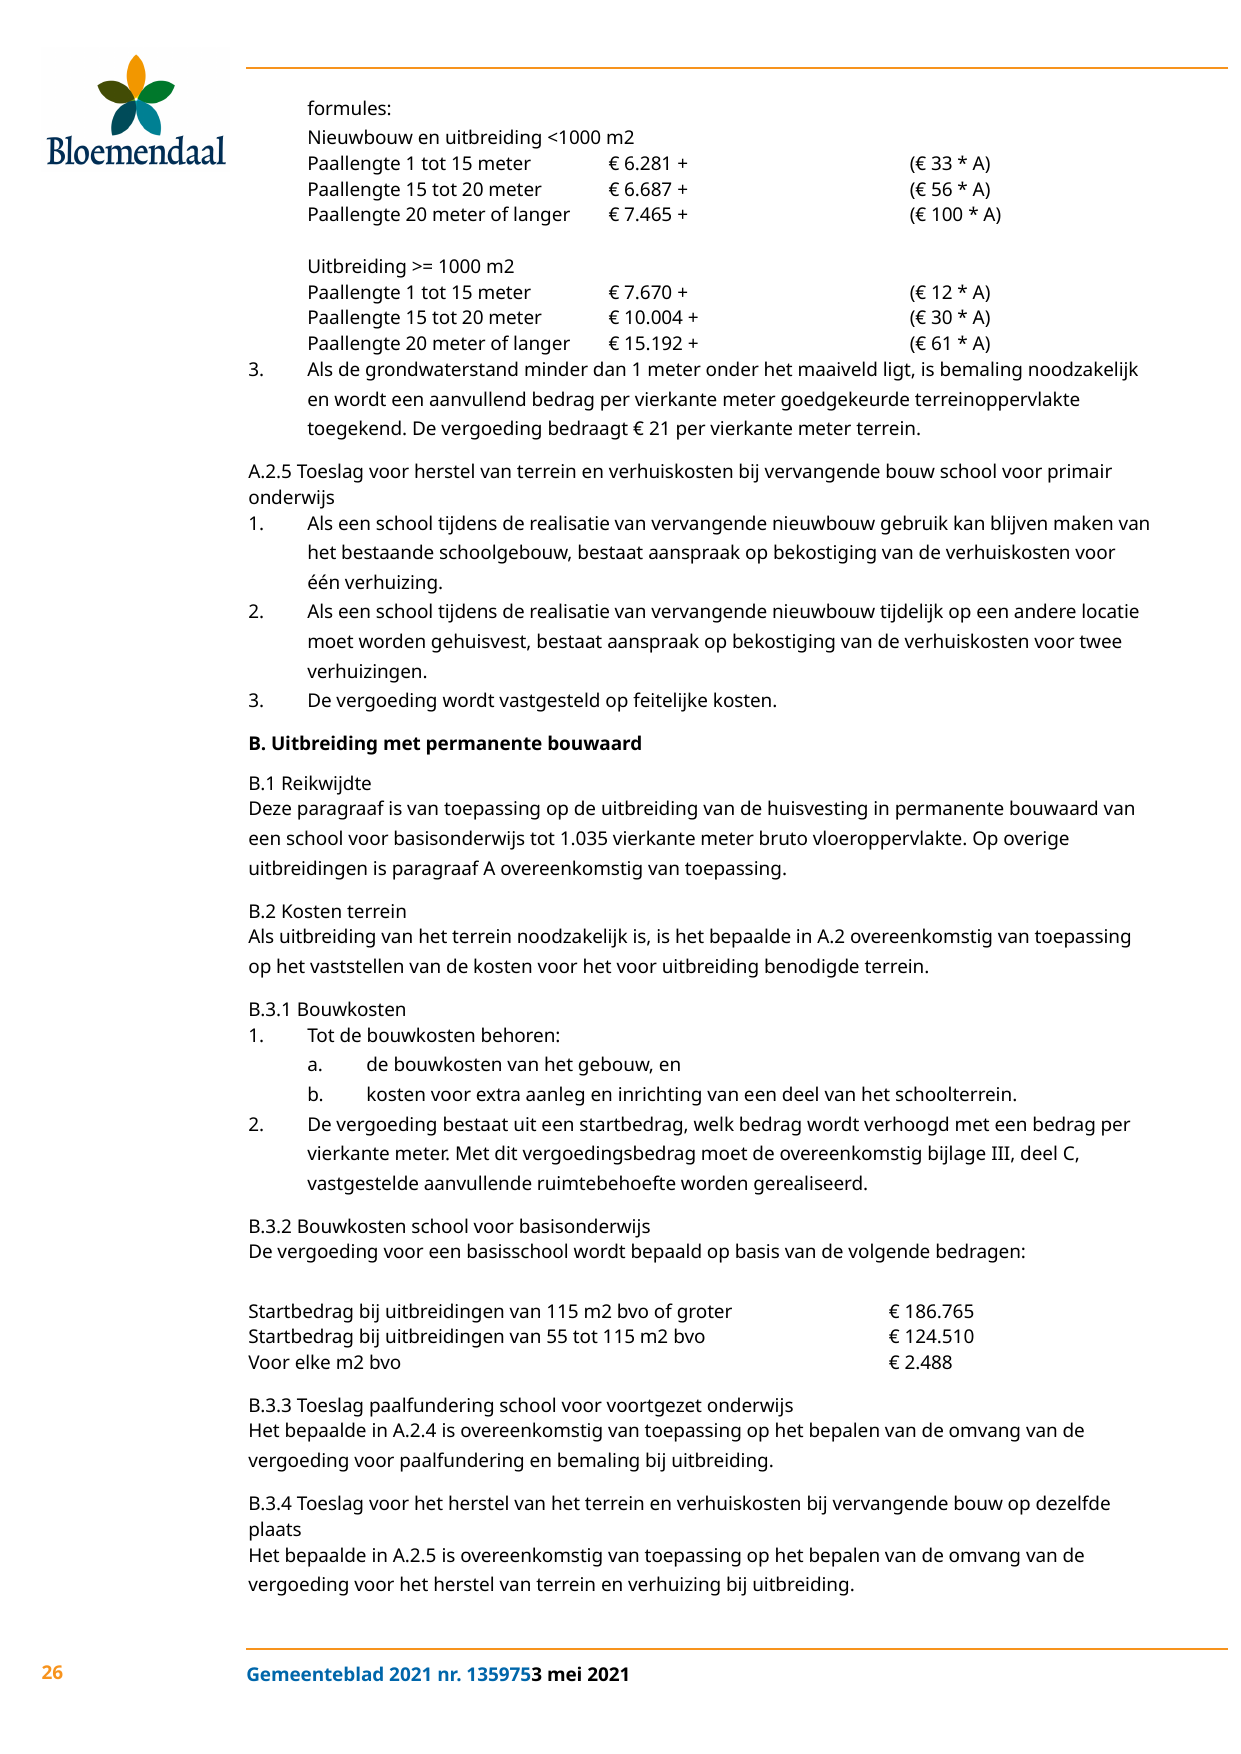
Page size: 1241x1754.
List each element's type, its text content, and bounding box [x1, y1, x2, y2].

list Tot de bouwkosten behoren: [248, 1022, 1152, 1048]
table_cell (€ 30 * A) [910, 305, 1211, 330]
text B. Uitbreiding met permanente bouwaard [248, 731, 1152, 756]
list De vergoeding bestaat uit een startbedrag, welk bedrag wordt verhoogd met een bedrag per vierkante meter. Met dit vergoedingsbedrag moet de overeenkomstig bijlage III, deel C, vastgestelde aanvullende ruimtebehoefte worden gerealiseerd. [248, 1111, 1152, 1196]
table_cell € 124.510 [889, 1324, 1152, 1349]
list Als een school tijdens de realisatie van vervangende nieuwbouw tijdelijk op een andere locatie moet worden gehuisvest, bestaat aanspraak op bekostiging van de verhuiskosten voor twee verhuizingen. [248, 599, 1152, 683]
table_cell € 7.670 + [608, 279, 909, 304]
table_cell Paallengte 15 tot 20 meter [307, 305, 608, 330]
text Als uitbreiding van het terrein noodzakelijk is, is het bepaalde in A.2 overeenkomstig van toepassing op het vaststellen van de kosten voor het voor uitbreiding benodigde terrein. [248, 923, 1152, 979]
table_cell € 15.192 + [608, 330, 909, 356]
table_cell Paallengte 1 tot 15 meter [307, 279, 608, 304]
table_header € 186.765 [889, 1298, 1152, 1324]
table_cell Paallengte 20 meter of langer [307, 202, 608, 227]
text B.3.3 Toeslag paalfundering school voor voortgezet onderwijs [248, 1392, 1152, 1418]
list Als de grondwaterstand minder dan 1 meter onder het maaiveld ligt, is bemaling noodzakelijk en wordt een aanvullend bedrag per vierkante meter goedgekeurde terreinoppervlakte toegekend. De vergoeding bedraagt € 21 per vierkante meter terrein. [248, 356, 1152, 441]
table_header Nieuwbouw en uitbreiding <1000 m2 [307, 125, 1211, 150]
table_cell Startbedrag bij uitbreidingen van 55 tot 115 m2 bvo [248, 1324, 888, 1349]
table_cell Paallengte 20 meter of langer [307, 330, 608, 356]
table_cell Voor elke m2 bvo [248, 1350, 888, 1375]
list kosten voor extra aanleg en inrichting van een deel van het schoolterrein. [307, 1081, 1152, 1107]
table_cell € 6.687 + [608, 176, 909, 202]
table_cell € 10.004 + [608, 305, 909, 330]
text Het bepaalde in A.2.4 is overeenkomstig van toepassing op het bepalen van de omvang van de vergoeding voor paalfundering en bemaling bij uitbreiding. [248, 1418, 1152, 1473]
list de bouwkosten van het gebouw, en [307, 1052, 1152, 1077]
text Deze paragraaf is van toepassing op de uitbreiding van de huisvesting in permanente bouwaard van een school voor basisonderwijs tot 1.035 vierkante meter bruto vloeroppervlakte. Op overige uitbreidingen is paragraaf A overeenkomstig van toepassing. [248, 796, 1152, 880]
table_cell (€ 56 * A) [910, 176, 1211, 202]
text B.3.2 Bouwkosten school voor basisonderwijs [248, 1213, 1152, 1239]
list De vergoeding wordt vastgesteld op feitelijke kosten. [248, 687, 1152, 713]
table_cell (€ 100 * A) [910, 202, 1211, 227]
text B.1 Reikwijdte [248, 770, 1152, 796]
table_cell (€ 12 * A) [910, 279, 1211, 304]
table_cell Paallengte 1 tot 15 meter [307, 150, 608, 176]
table_cell € 2.488 [889, 1350, 1152, 1375]
list Als een school tijdens de realisatie van vervangende nieuwbouw gebruik kan blijven maken van het bestaande schoolgebouw, bestaat aanspraak op bekostiging van de verhuiskosten voor één verhuizing. [248, 510, 1152, 595]
table_cell (€ 33 * A) [910, 150, 1211, 176]
text B.3.4 Toeslag voor het herstel van het terrein en verhuiskosten bij vervangende bouw op dezelfde plaats [248, 1490, 1152, 1542]
table_cell (€ 61 * A) [910, 330, 1211, 356]
list formules: [248, 95, 1152, 121]
text De vergoeding voor een basisschool wordt bepaald op basis van de volgende bedragen: [248, 1239, 1152, 1264]
table_cell [307, 228, 1211, 253]
table_cell € 7.465 + [608, 202, 909, 227]
picture [41, 47, 231, 172]
text B.2 Kosten terrein [248, 898, 1152, 923]
text B.3.1 Bouwkosten [248, 996, 1152, 1022]
table_header Startbedrag bij uitbreidingen van 115 m2 bvo of groter [248, 1298, 888, 1324]
text Het bepaalde in A.2.5 is overeenkomstig van toepassing op het bepalen van de omvang van de vergoeding voor het herstel van terrein en verhuizing bij uitbreiding. [248, 1542, 1152, 1597]
table_cell Uitbreiding >= 1000 m2 [307, 253, 1211, 279]
text A.2.5 Toeslag voor herstel van terrein en verhuiskosten bij vervangende bouw school voor primair onderwijs [248, 458, 1152, 510]
table_cell € 6.281 + [608, 150, 909, 176]
table_cell Paallengte 15 tot 20 meter [307, 176, 608, 202]
